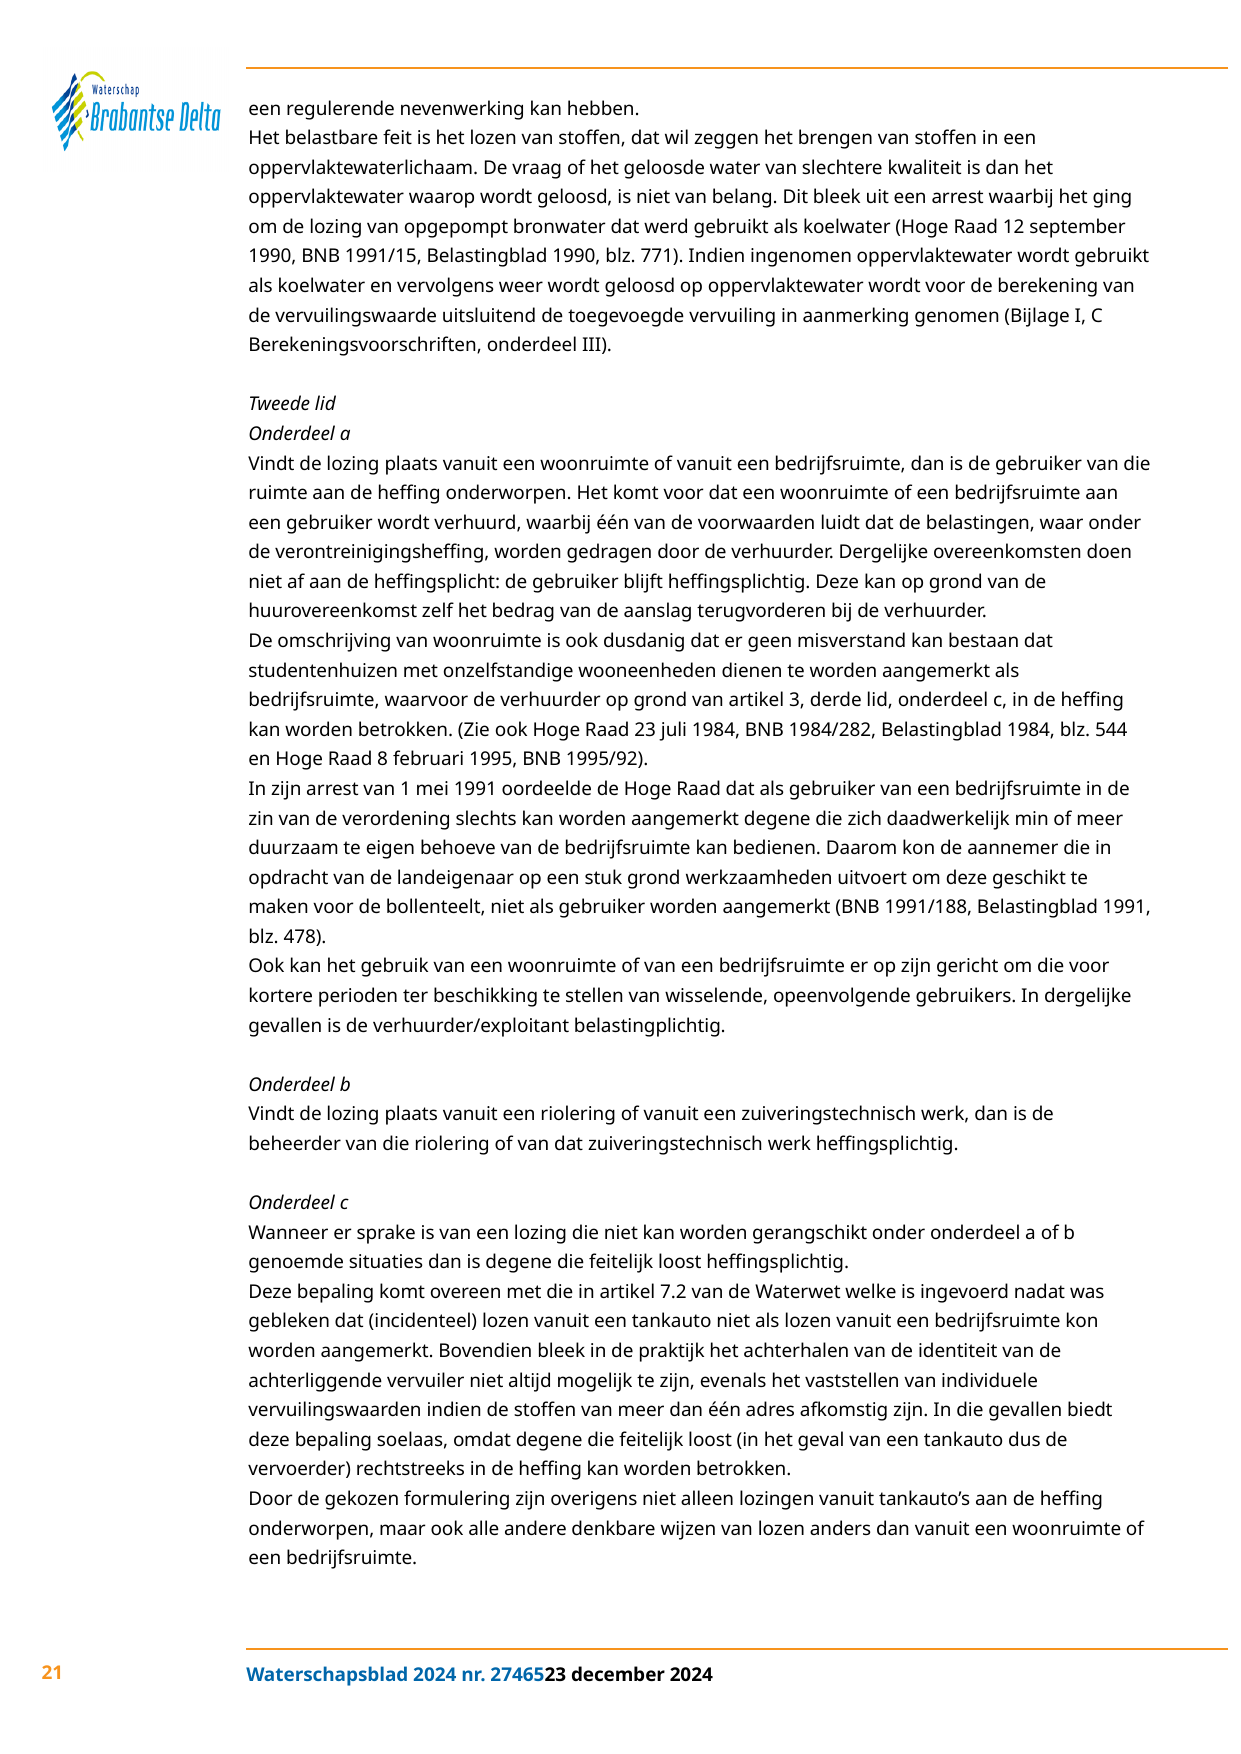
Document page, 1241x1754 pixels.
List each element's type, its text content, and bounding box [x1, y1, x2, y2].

text Het belastbare feit is het lozen van stoffen, dat wil zeggen het brengen van stoffen in een oppervlaktewaterlichaam. De vraag of het geloosde water van slechtere kwaliteit is dan het oppervlaktewater waarop wordt geloosd, is niet van belang. Dit bleek uit een arrest waarbij het ging om de lozing van opgepompt bronwater dat werd gebruikt als koelwater (Hoge Raad 12 september 1990, BNB 1991/15, Belastingblad 1990, blz. 771). Indien ingenomen oppervlaktewater wordt gebruikt als koelwater en vervolgens weer wordt geloosd op oppervlaktewater wordt voor de berekening van de vervuilingswaarde uitsluitend de toegevoegde vervuiling in aanmerking genomen (Bijlage I, C Berekeningsvoorschriften, onderdeel III). [248, 124, 1152, 357]
text Onderdeel a [248, 420, 1152, 446]
text een regulerende nevenwerking kan hebben. [248, 95, 1152, 121]
text Wanneer er sprake is van een lozing die niet kan worden gerangschikt onder onderdeel a of b genoemde situaties dan is degene die feitelijk loost heffingsplichtig. [248, 1219, 1152, 1274]
text Deze bepaling komt overeen met die in artikel 7.2 van de Waterwet welke is ingevoerd nadat was gebleken dat (incidenteel) lozen vanuit een tankauto niet als lozen vanuit een bedrijfsruimte kon worden aangemerkt. Bovendien bleek in de praktijk het achterhalen van de identiteit van de achterliggende vervuiler niet altijd mogelijk te zijn, evenals het vaststellen van individuele vervuilingswaarden indien de stoffen van meer dan één adres afkomstig zijn. In die gevallen biedt deze bepaling soelaas, omdat degene die feitelijk loost (in het geval van een tankauto dus de vervoerder) rechtstreeks in de heffing kan worden betrokken. [248, 1278, 1152, 1481]
picture [41, 47, 231, 172]
text Ook kan het gebruik van een woonruimte of van een bedrijfsruimte er op zijn gericht om die voor kortere perioden ter beschikking te stellen van wisselende, opeenvolgende gebruikers. In dergelijke gevallen is de verhuurder/exploitant belastingplichtig. [248, 953, 1152, 1038]
text Onderdeel b [248, 1071, 1152, 1097]
text In zijn arrest van 1 mei 1991 oordeelde de Hoge Raad dat als gebruiker van een bedrijfsruimte in de zin van de verordening slechts kan worden aangemerkt degene die zich daadwerkelijk min of meer duurzaam te eigen behoeve van de bedrijfsruimte kan bedienen. Daarom kon de aannemer die in opdracht van de landeigenaar op een stuk grond werkzaamheden uitvoert om deze geschikt te maken voor de bollenteelt, niet als gebruiker worden aangemerkt (BNB 1991/188, Belastingblad 1991, blz. 478). [248, 775, 1152, 949]
text Tweede lid [248, 391, 1152, 416]
text Onderdeel c [248, 1189, 1152, 1215]
text De omschrijving van woonruimte is ook dusdanig dat er geen misverstand kan bestaan dat studentenhuizen met onzelfstandige wooneenheden dienen te worden aangemerkt als bedrijfsruimte, waarvoor de verhuurder op grond van artikel 3, derde lid, onderdeel c, in de heffing kan worden betrokken. (Zie ook Hoge Raad 23 juli 1984, BNB 1984/282, Belastingblad 1984, blz. 544 en Hoge Raad 8 februari 1995, BNB 1995/92). [248, 627, 1152, 771]
text Vindt de lozing plaats vanuit een woonruimte of vanuit een bedrijfsruimte, dan is de gebruiker van die ruimte aan de heffing onderworpen. Het komt voor dat een woonruimte of een bedrijfsruimte aan een gebruiker wordt verhuurd, waarbij één van de voorwaarden luidt dat de belastingen, waar onder de verontreinigingsheffing, worden gedragen door de verhuurder. Dergelijke overeenkomsten doen niet af aan de heffingsplicht: de gebruiker blijft heffingsplichtig. Deze kan op grond van de huurovereenkomst zelf het bedrag van de aanslag terugvorderen bij de verhuurder. [248, 450, 1152, 623]
text Door de gekozen formulering zijn overigens niet alleen lozingen vanuit tankauto’s aan de heffing onderworpen, maar ook alle andere denkbare wijzen van lozen anders dan vanuit een woonruimte of een bedrijfsruimte. [248, 1485, 1152, 1570]
text Vindt de lozing plaats vanuit een riolering of vanuit een zuiveringstechnisch werk, dan is de beheerder van die riolering of van dat zuiveringstechnisch werk heffingsplichtig. [248, 1101, 1152, 1156]
